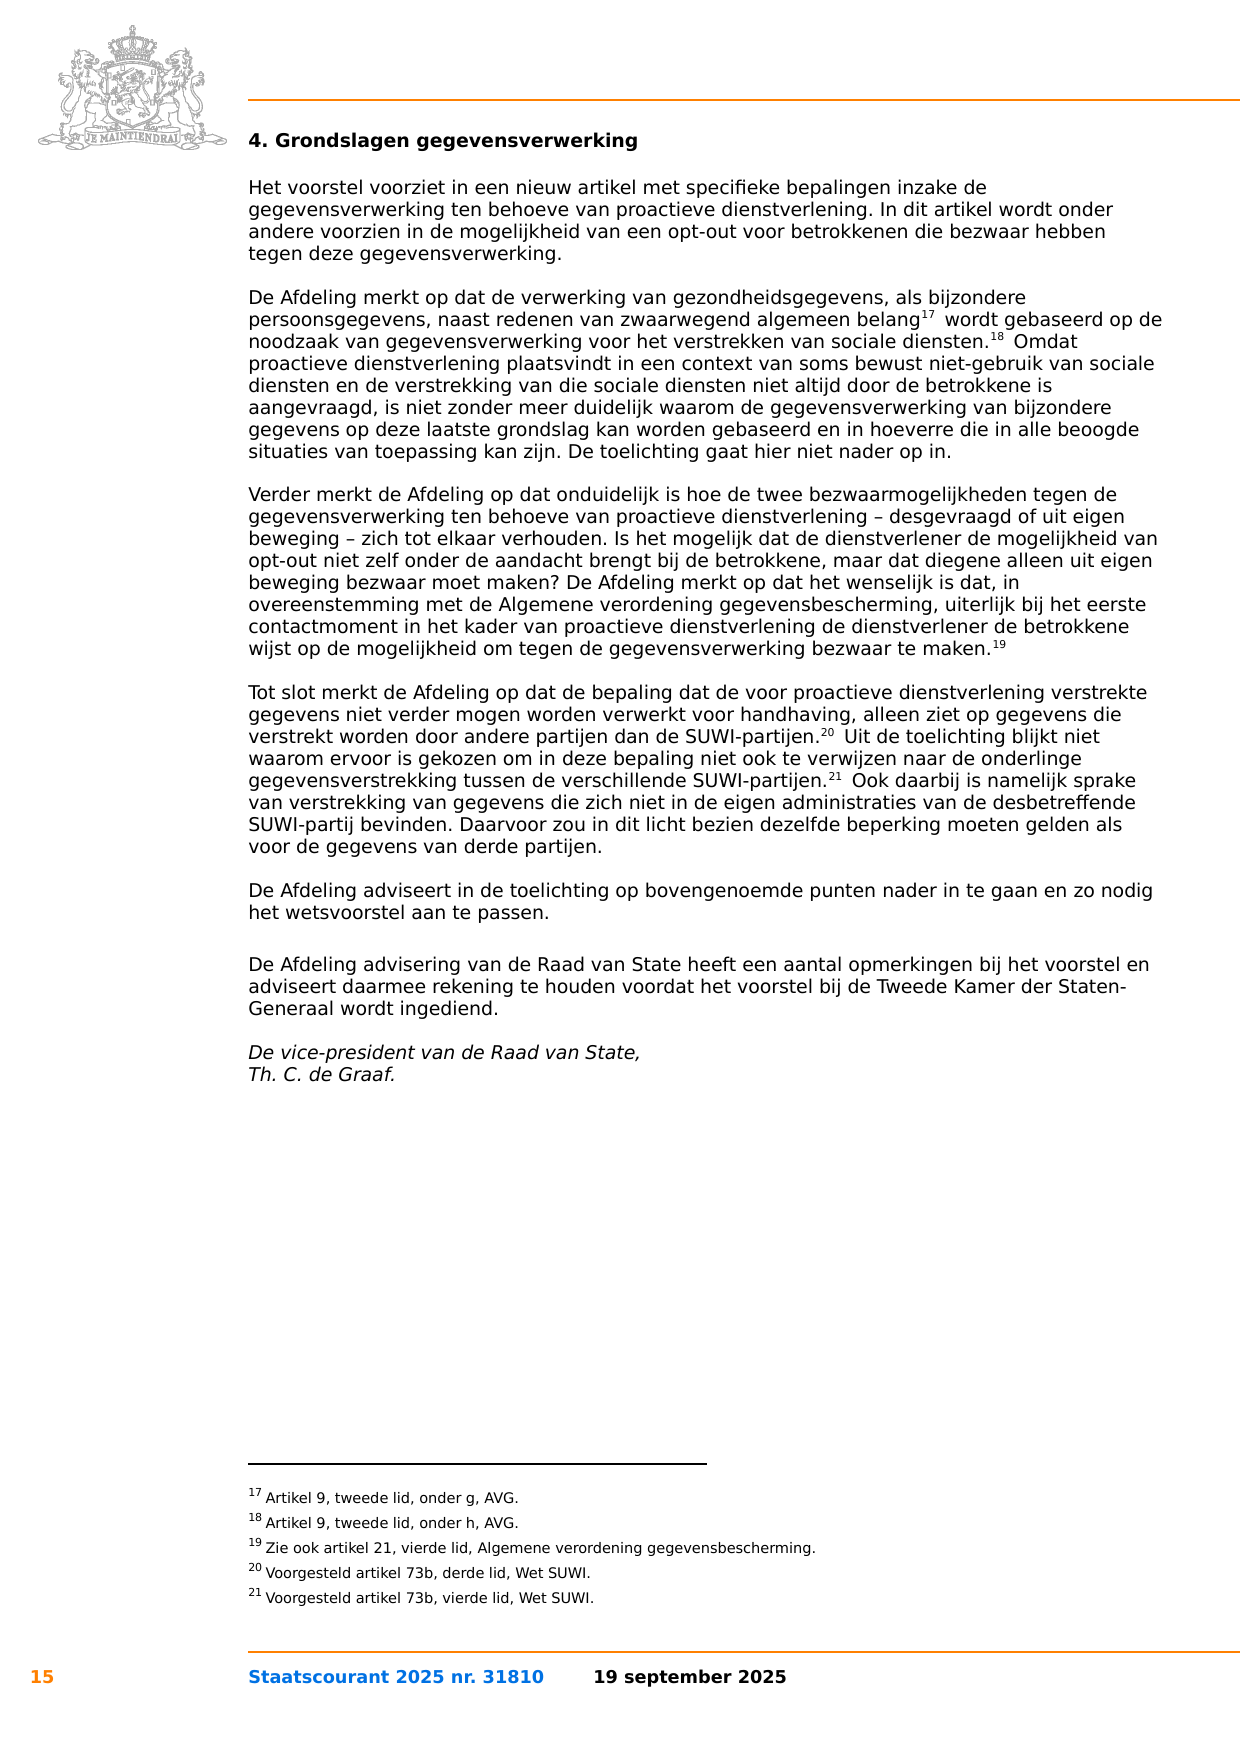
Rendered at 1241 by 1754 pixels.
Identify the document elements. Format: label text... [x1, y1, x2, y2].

text Verder merkt de Afdeling op dat onduidelijk is hoe de twee bezwaarmogelijkheden tegen de gegevensverwerking ten behoeve van proactieve dienstverlening – desgevraagd of uit eigen beweging – zich tot elkaar verhouden. Is het mogelijk dat de dienstverlener de mogelijkheid van opt-out niet zelf onder de aandacht brengt bij de betrokkene, maar dat diegene alleen uit eigen beweging bezwaar moet maken? De Afdeling merkt op dat het wenselijk is dat, in overeenstemming met de Algemene verordening gegevensbescherming, uiterlijk bij het eerste contactmoment in het kader van proactieve dienstverlening de dienstverlener de betrokkene wijst op de mogelijkheid om tegen de gegevensverwerking bezwaar te maken. [248, 484, 1163, 660]
text De Afdeling advisering van de Raad van State heeft een aantal opmerkingen bij het voorstel en adviseert daarmee rekening te houden voordat het voorstel bij de Tweede Kamer der Staten-Generaal wordt ingediend. [248, 954, 1163, 1020]
picture [38, 25, 227, 150]
text Voorgesteld artikel 73b, vierde lid, Wet SUWI. [248, 1586, 1163, 1608]
text Artikel 9, tweede lid, onder g, AVG. [248, 1486, 1163, 1508]
text De Afdeling merkt op dat de verwerking van gezondheidsgegevens, als bijzondere persoonsgegevens, naast redenen van zwaarwegend algemeen belang wordt gebaseerd op de noodzaak van gegevensverwerking voor het verstrekken van sociale diensten. Omdat proactieve dienstverlening plaatsvindt in een context van soms bewust niet-gebruik van sociale diensten en de verstrekking van die sociale diensten niet altijd door de betrokkene is aangevraagd, is niet zonder meer duidelijk waarom de gegevensverwerking van bijzondere gegevens op deze laatste grondslag kan worden gebaseerd en in hoeverre die in alle beoogde situaties van toepassing kan zijn. De toelichting gaat hier niet nader op in. [248, 287, 1163, 462]
text Zie ook artikel 21, vierde lid, Algemene verordening gegevensbescherming. [248, 1536, 1163, 1558]
text De Afdeling adviseert in de toelichting op bovengenoemde punten nader in te gaan en zo nodig het wetsvoorstel aan te passen. [248, 880, 1163, 924]
text Artikel 9, tweede lid, onder h, AVG. [248, 1511, 1163, 1533]
text Tot slot merkt de Afdeling op dat de bepaling dat de voor proactieve dienstverlening verstrekte gegevens niet verder mogen worden verwerkt voor handhaving, alleen ziet op gegevens die verstrekt worden door andere partijen dan de SUWI-partijen. Uit de toelichting blijkt niet waarom ervoor is gekozen om in deze bepaling niet ook te verwijzen naar de onderlinge gegevensverstrekking tussen de verschillende SUWI-partijen. Ook daarbij is namelijk sprake van verstrekking van gegevens die zich niet in de eigen administraties van de desbetreffende SUWI-partij bevinden. Daarvoor zou in dit licht bezien dezelfde beperking moeten gelden als voor de gegevens van derde partijen. [248, 682, 1163, 858]
text Voorgesteld artikel 73b, derde lid, Wet SUWI. [248, 1561, 1163, 1583]
text Het voorstel voorziet in een nieuw artikel met specifieke bepalingen inzake de gegevensverwerking ten behoeve van proactieve dienstverlening. In dit artikel wordt onder andere voorzien in de mogelijkheid van een opt-out voor betrokkenen die bezwaar hebben tegen deze gegevensverwerking. [248, 177, 1163, 265]
text De vice-president van de Raad van State, Th. C. de Graaf. [248, 1042, 1163, 1086]
subtitle 4. Grondslagen gegevensverwerking [248, 130, 1163, 152]
